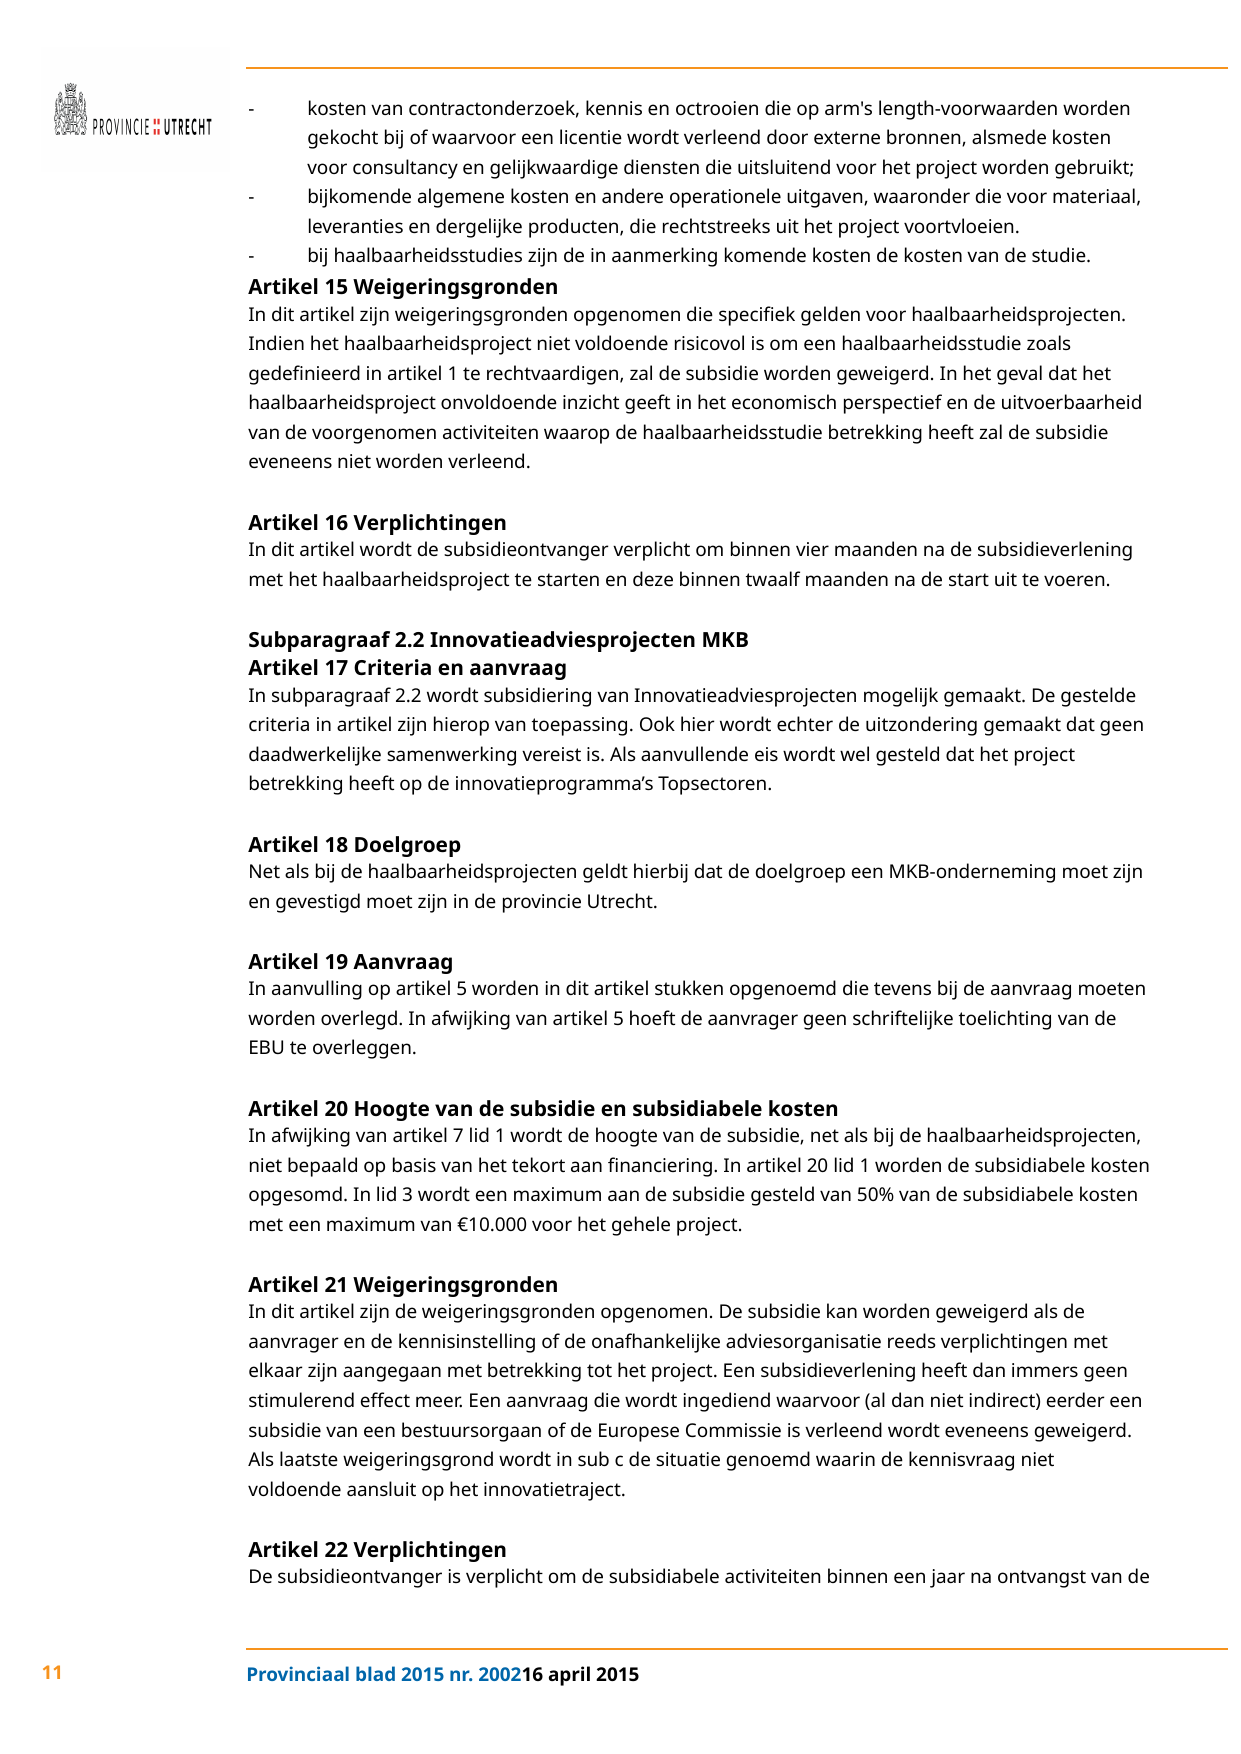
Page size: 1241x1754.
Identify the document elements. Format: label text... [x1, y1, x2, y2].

text In afwijking van artikel 7 lid 1 wordt de hoogte van de subsidie, net als bij de haalbaarheidsprojecten, niet bepaald op basis van het tekort aan financiering. In artikel 20 lid 1 worden de subsidiabele kosten opgesomd. In lid 3 wordt een maximum aan de subsidie gesteld van 50% van de subsidiabele kosten met een maximum van €10.000 voor het gehele project. [248, 1122, 1152, 1237]
text Artikel 15 Weigeringsgronden [248, 272, 1152, 301]
text In dit artikel zijn weigeringsgronden opgenomen die specifiek gelden voor haalbaarheidsprojecten. Indien het haalbaarheidsproject niet voldoende risicovol is om een haalbaarheidsstudie zoals gedefinieerd in artikel 1 te rechtvaardigen, zal de subsidie worden geweigerd. In het geval dat het haalbaarheidsproject onvoldoende inzicht geeft in het economisch perspectief en de uitvoerbaarheid van de voorgenomen activiteiten waarop de haalbaarheidsstudie betrekking heeft zal de subsidie eveneens niet worden verleend. [248, 301, 1152, 474]
text Artikel 19 Aanvraag [248, 947, 1152, 975]
text In dit artikel wordt de subsidieontvanger verplicht om binnen vier maanden na de subsidieverlening met het haalbaarheidsproject te starten en deze binnen twaalf maanden na de start uit te voeren. [248, 536, 1152, 592]
list bij haalbaarheidsstudies zijn de in aanmerking komende kosten de kosten van de studie. [248, 243, 1152, 268]
list kosten van contractonderzoek, kennis en octrooien die op arm's length-voorwaarden worden gekocht bij of waarvoor een licentie wordt verleend door externe bronnen, alsmede kosten voor consultancy en gelijkwaardige diensten die uitsluitend voor het project worden gebruikt; [248, 95, 1152, 180]
text In subparagraaf 2.2 wordt subsidiering van Innovatieadviesprojecten mogelijk gemaakt. De gestelde criteria in artikel zijn hierop van toepassing. Ook hier wordt echter de uitzondering gemaakt dat geen daadwerkelijke samenwerking vereist is. Als aanvullende eis wordt wel gesteld dat het project betrekking heeft op de innovatieprogramma’s Topsectoren. [248, 682, 1152, 796]
text Artikel 20 Hoogte van de subsidie en subsidiabele kosten [248, 1094, 1152, 1122]
picture [41, 47, 231, 172]
text Net als bij de haalbaarheidsprojecten geldt hierbij dat de doelgroep een MKB-onderneming moet zijn en gevestigd moet zijn in de provincie Utrecht. [248, 858, 1152, 913]
text Artikel 21 Weigeringsgronden [248, 1270, 1152, 1298]
text Artikel 22 Verplichtingen [248, 1535, 1152, 1564]
text Artikel 16 Verplichtingen [248, 508, 1152, 536]
text Artikel 18 Doelgroep [248, 830, 1152, 858]
list bijkomende algemene kosten en andere operationele uitgaven, waaronder die voor materiaal, leveranties en dergelijke producten, die rechtstreeks uit het project voortvloeien. [248, 183, 1152, 239]
text De subsidieontvanger is verplicht om de subsidiabele activiteiten binnen een jaar na ontvangst van de [248, 1564, 1152, 1589]
text In dit artikel zijn de weigeringsgronden opgenomen. De subsidie kan worden geweigerd als de aanvrager en de kennisinstelling of de onafhankelijke adviesorganisatie reeds verplichtingen met elkaar zijn aangegaan met betrekking tot het project. Een subsidieverlening heeft dan immers geen stimulerend effect meer. Een aanvraag die wordt ingediend waarvoor (al dan niet indirect) eerder een subsidie van een bestuursorgaan of de Europese Commissie is verleend wordt eveneens geweigerd. Als laatste weigeringsgrond wordt in sub c de situatie genoemd waarin de kennisvraag niet voldoende aansluit op het innovatietraject. [248, 1298, 1152, 1502]
text Artikel 17 Criteria en aanvraag [248, 653, 1152, 682]
text Subparagraaf 2.2 Innovatieadviesprojecten MKB [248, 625, 1152, 653]
text In aanvulling op artikel 5 worden in dit artikel stukken opgenoemd die tevens bij de aanvraag moeten worden overlegd. In afwijking van artikel 5 hoeft de aanvrager geen schriftelijke toelichting van de EBU te overleggen. [248, 975, 1152, 1060]
